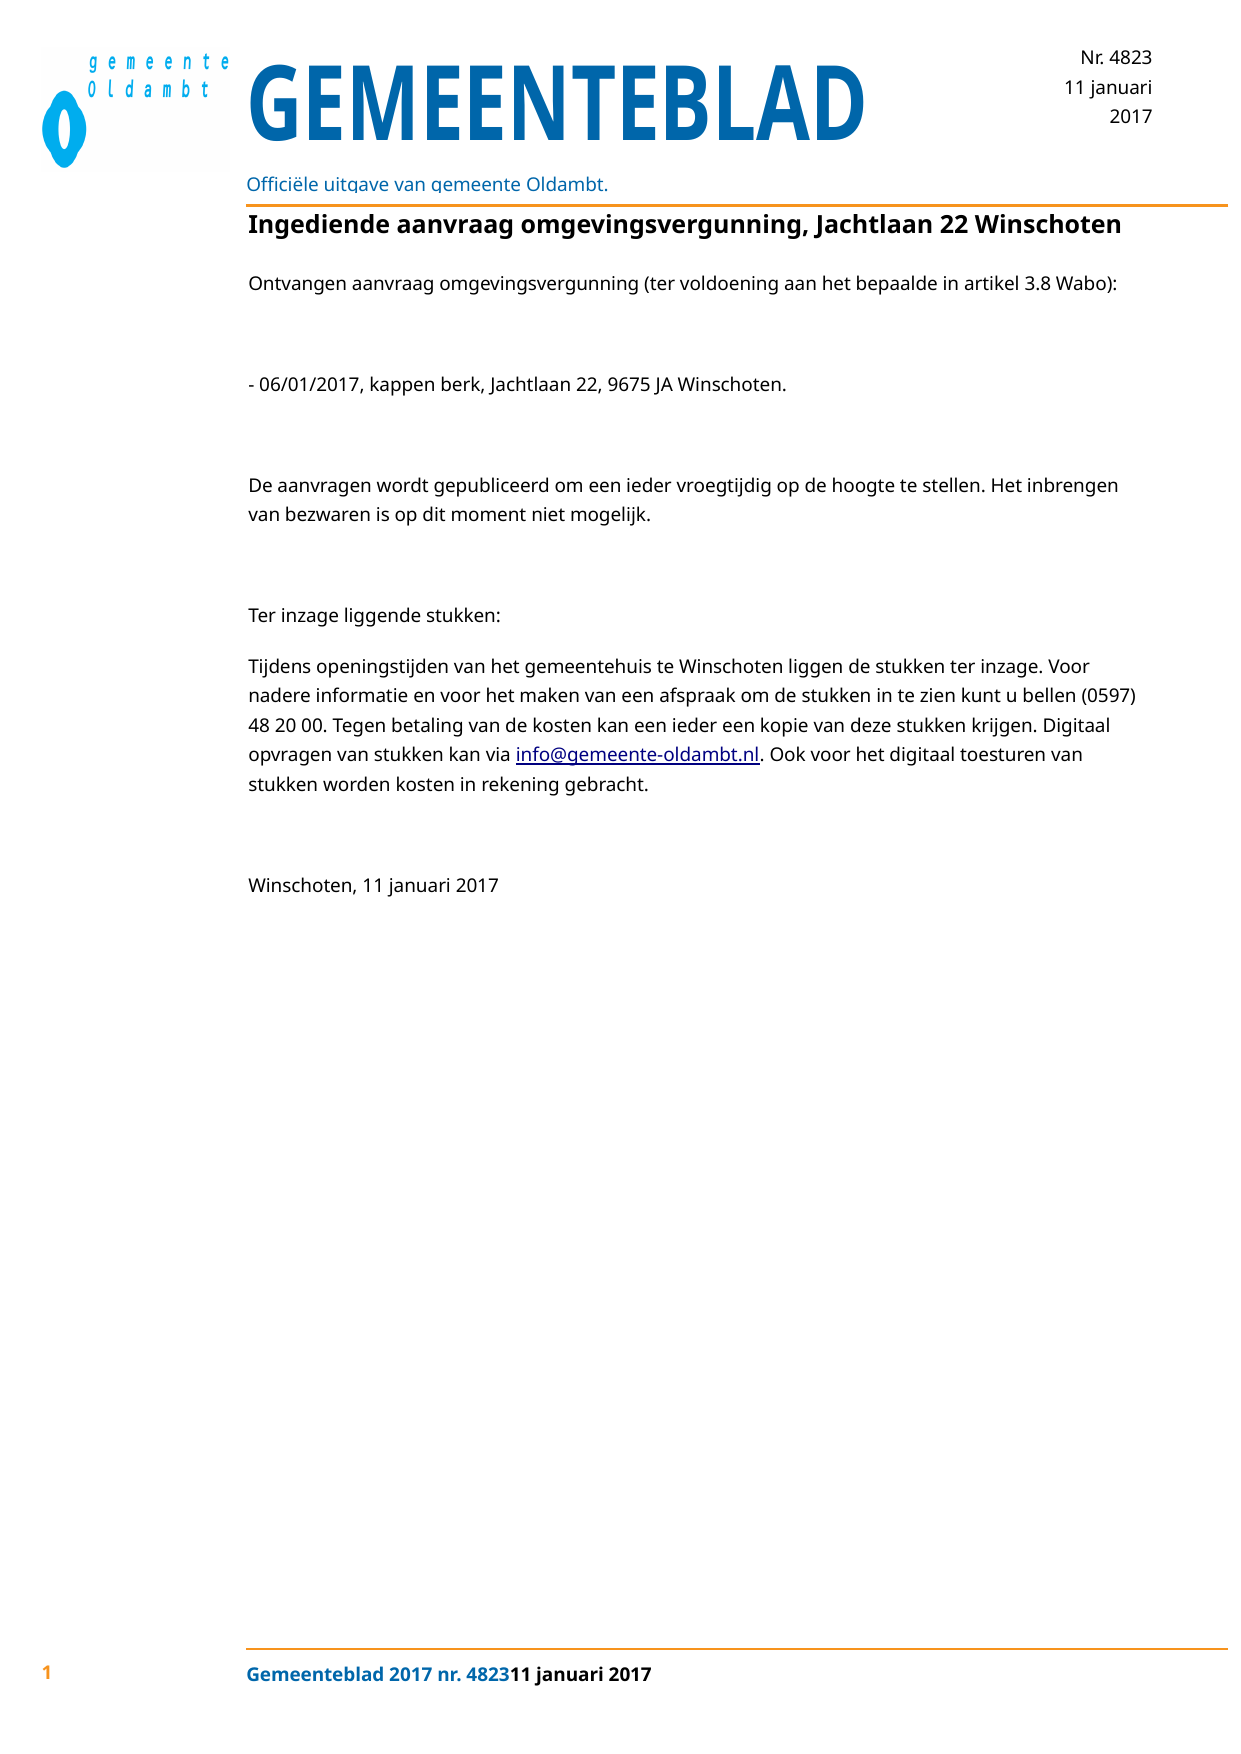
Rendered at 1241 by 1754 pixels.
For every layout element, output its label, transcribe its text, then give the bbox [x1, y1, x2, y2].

picture [41, 47, 231, 172]
text Winschoten, 11 januari 2017 [248, 872, 1152, 898]
text Ter inzage liggende stukken: [248, 602, 1152, 628]
text Tijdens openingstijden van het gemeentehuis te Winschoten liggen de stukken ter inzage. Voor nadere informatie en voor het maken van een afspraak om de stukken in te zien kunt u bellen (0597) 48 20 00. Tegen betaling van de kosten kan een ieder een kopie van deze stukken krijgen. Digitaal opvragen van stukken kan via info@gemeente-oldambt.nl. Ook voor het digitaal toesturen van stukken worden kosten in rekening gebracht. [248, 653, 1152, 797]
text Ontvangen aanvraag omgevingsvergunning (ter voldoening aan het bepaalde in artikel 3.8 Wabo): [248, 270, 1152, 296]
text De aanvragen wordt gepubliceerd om een ieder vroegtijdig op de hoogte te stellen. Het inbrengen van bezwaren is op dit moment niet mogelijk. [248, 472, 1152, 527]
text Ingediende aanvraag omgevingsvergunning, Jachtlaan 22 Winschoten [248, 207, 1152, 241]
text - 06/01/2017, kappen berk, Jachtlaan 22, 9675 JA Winschoten. [248, 371, 1152, 397]
